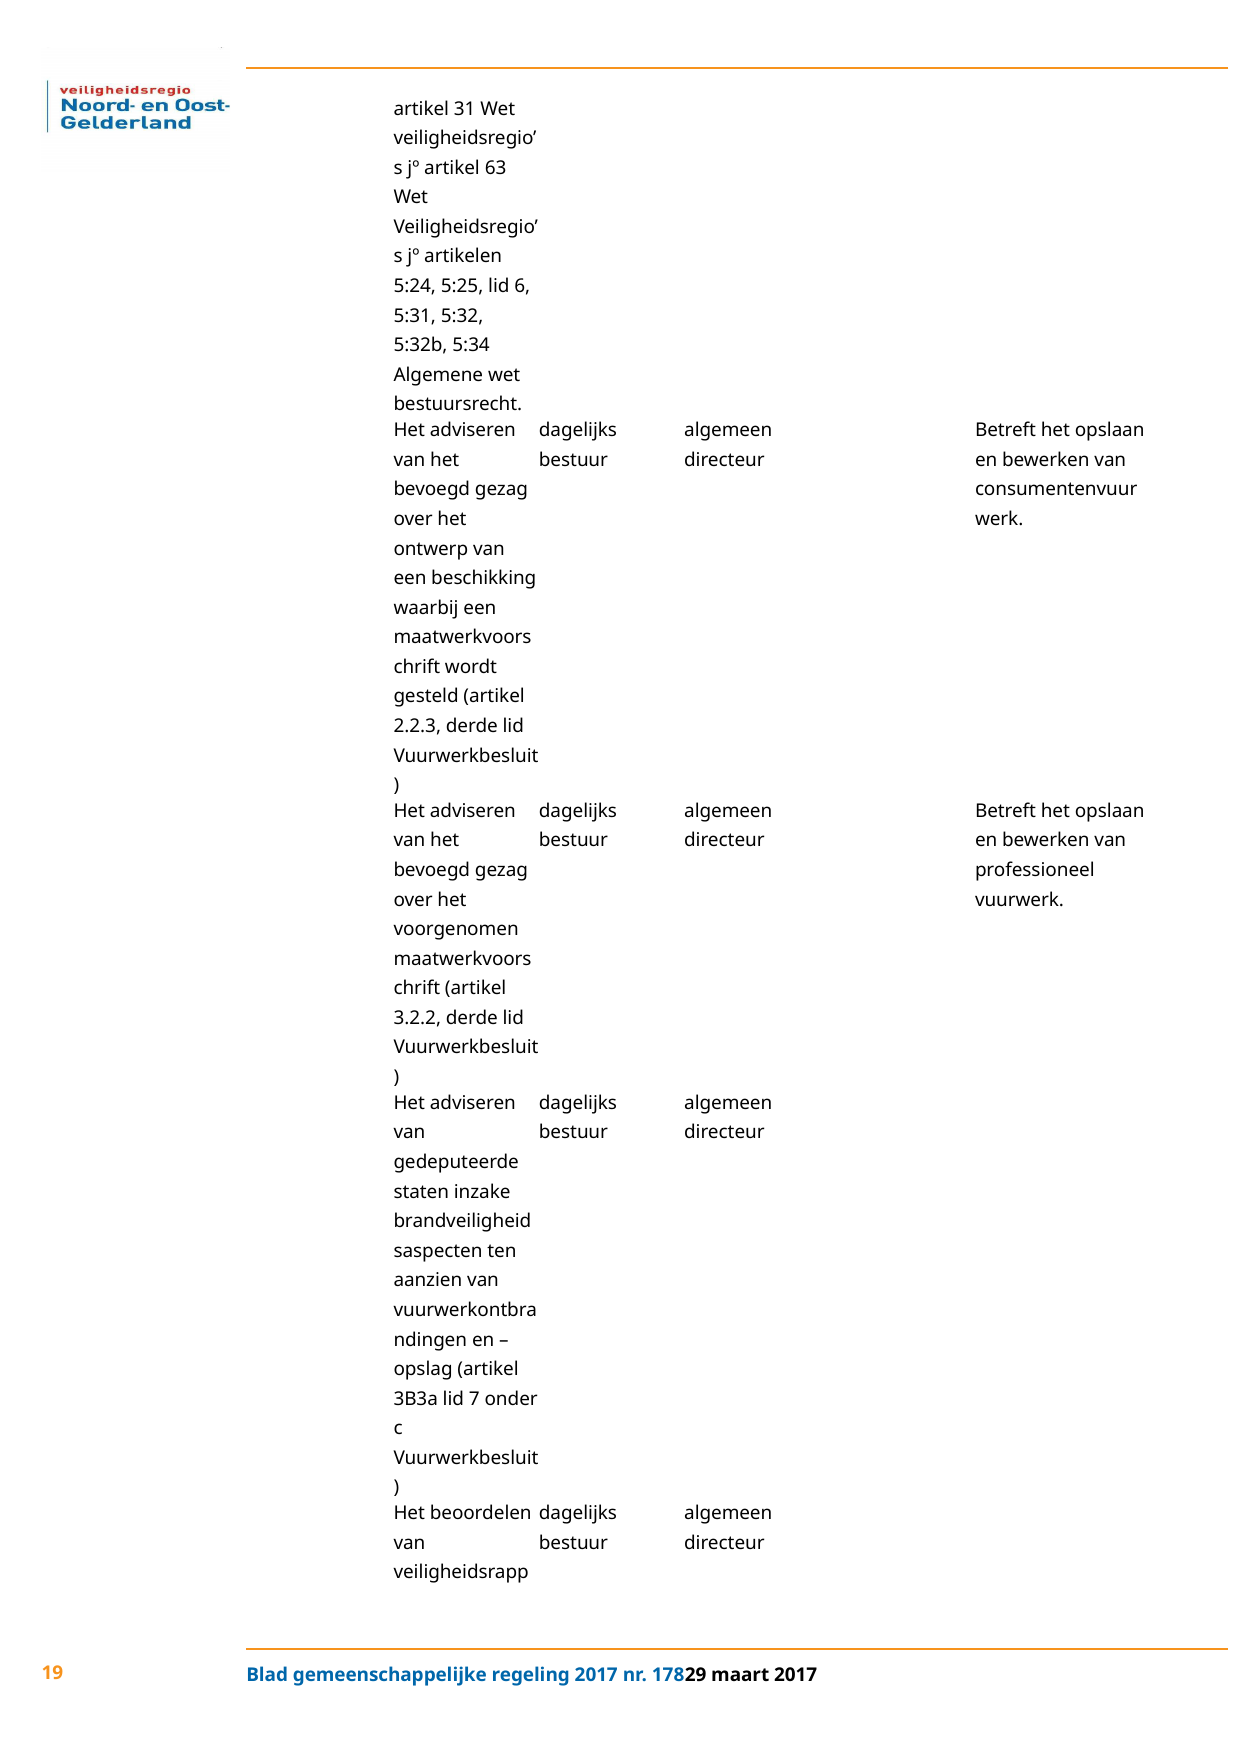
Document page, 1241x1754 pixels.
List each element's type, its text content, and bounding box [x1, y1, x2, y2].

table_cell algemeen directeur [684, 1499, 829, 1584]
table_cell [829, 95, 975, 416]
table_cell algemeen directeur [684, 797, 829, 1089]
table_cell dagelijks bestuur [539, 1089, 684, 1499]
table_cell [829, 797, 975, 1089]
table_cell [975, 1089, 1152, 1499]
table_cell [975, 1499, 1152, 1584]
table_cell dagelijks bestuur [539, 416, 684, 797]
table_cell [248, 95, 393, 416]
table_cell [539, 95, 684, 416]
table_cell Betreft het opslaan en bewerken van professioneel vuurwerk. [975, 797, 1152, 1089]
table_cell artikel 31 Wet veiligheidsregio’s jº artikel 63 Wet Veiligheidsregio’s jº artikelen 5:24, 5:25, lid 6, 5:31, 5:32, 5:32b, 5:34 Algemene wet bestuursrecht. [393, 95, 539, 416]
picture [41, 47, 231, 172]
table_cell [829, 416, 975, 797]
table_cell [829, 1089, 975, 1499]
table_cell Het adviseren van gedeputeerde staten inzake brandveiligheidsaspecten ten aanzien van vuurwerkontbrandingen en –opslag (artikel 3B3a lid 7 onder c Vuurwerkbesluit) [393, 1089, 539, 1499]
table_cell [975, 95, 1152, 416]
table_cell [248, 1089, 393, 1499]
table_cell algemeen directeur [684, 416, 829, 797]
table_cell [248, 416, 393, 797]
table_cell [684, 95, 829, 416]
table_cell [829, 1499, 975, 1584]
table_cell dagelijks bestuur [539, 797, 684, 1089]
table_cell dagelijks bestuur [539, 1499, 684, 1584]
table_cell Betreft het opslaan en bewerken van consumentenvuurwerk. [975, 416, 1152, 797]
table_cell algemeen directeur [684, 1089, 829, 1499]
table_cell Het adviseren van het bevoegd gezag over het ontwerp van een beschikking waarbij een maatwerkvoorschrift wordt gesteld (artikel 2.2.3, derde lid Vuurwerkbesluit) [393, 416, 539, 797]
table_cell Het adviseren van het bevoegd gezag over het voorgenomen maatwerkvoorschrift (artikel 3.2.2, derde lid Vuurwerkbesluit) [393, 797, 539, 1089]
table_cell [248, 1499, 393, 1584]
table_cell Het beoordelen van veiligheidsrapp [393, 1499, 539, 1584]
table_cell [248, 797, 393, 1089]
